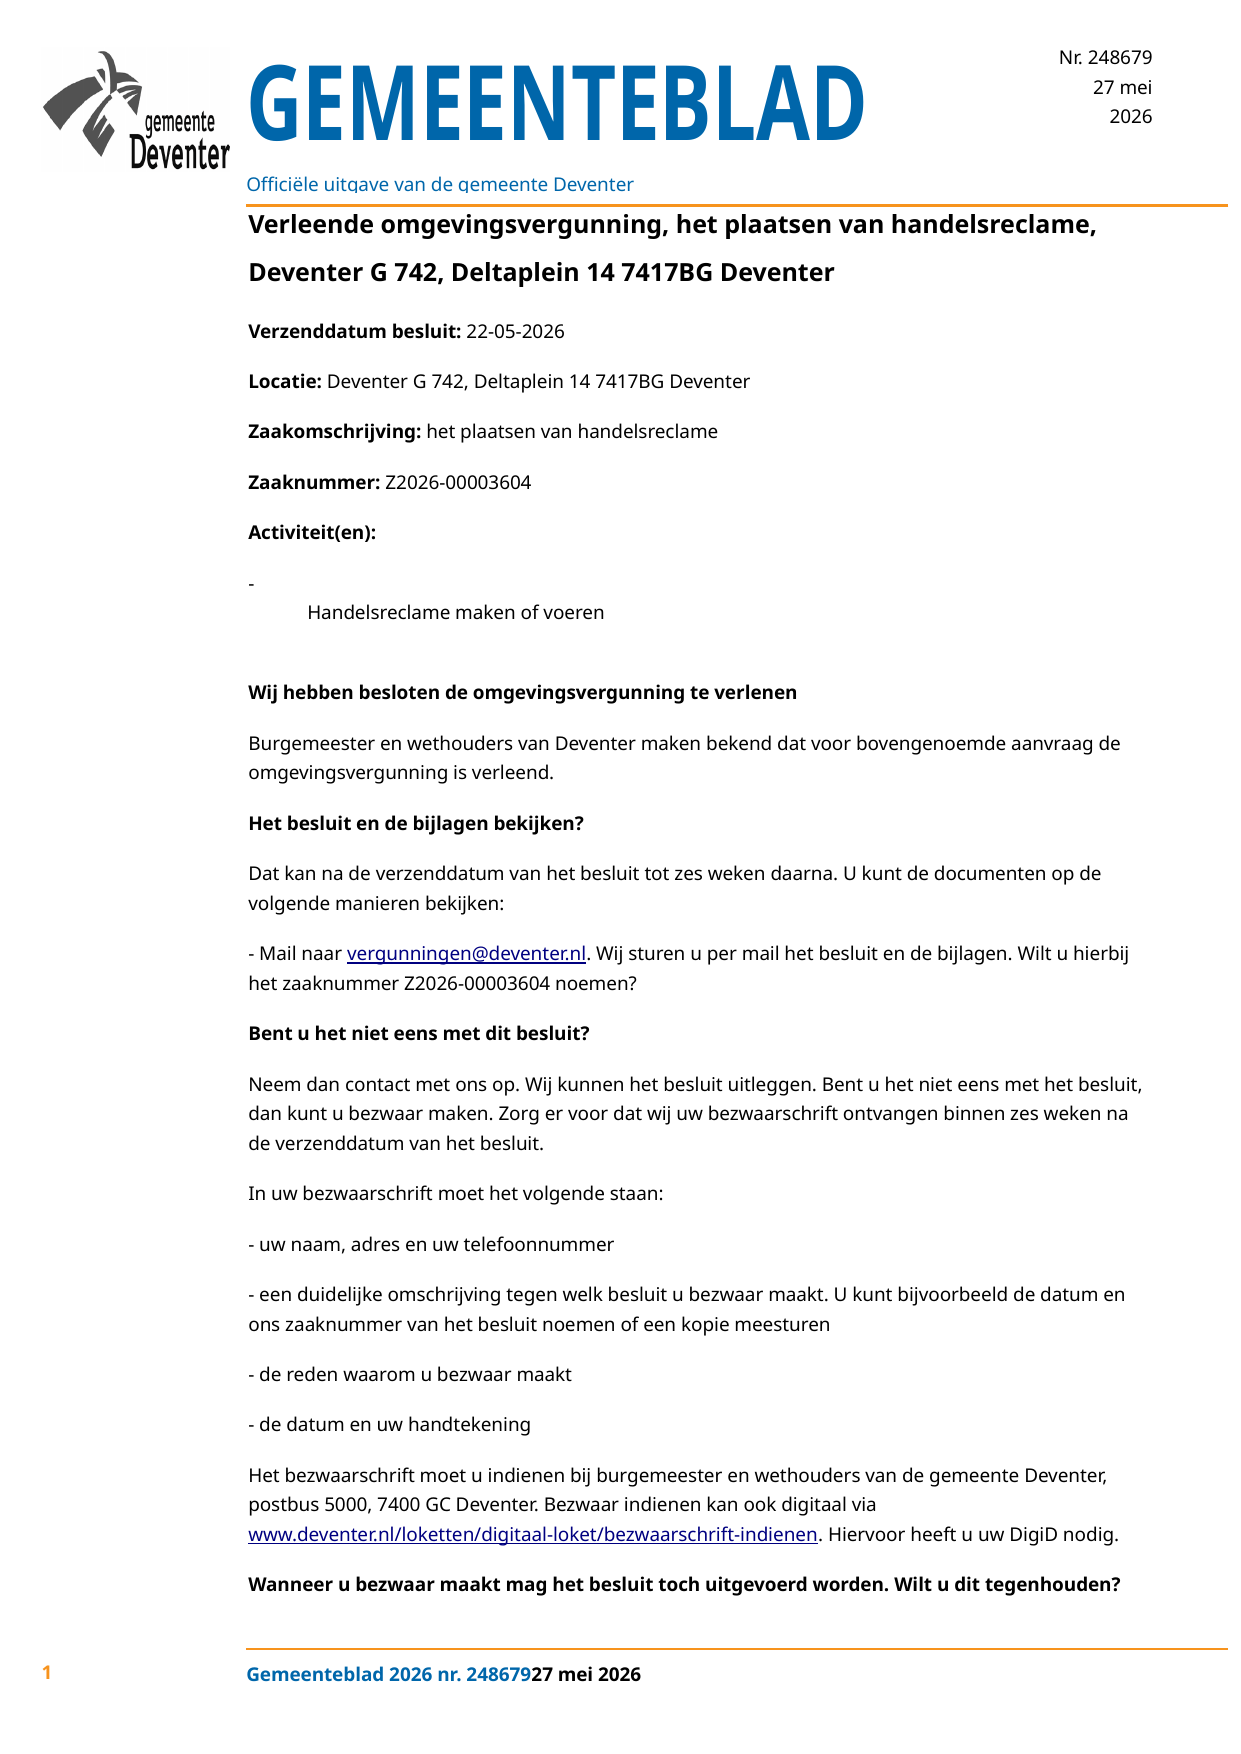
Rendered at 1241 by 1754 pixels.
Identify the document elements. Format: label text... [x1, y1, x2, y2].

text Verleende omgevingsvergunning, het plaatsen van handelsreclame, Deventer G 742, Deltaplein 14 7417BG Deventer [248, 207, 1152, 288]
text - de datum en uw handtekening [248, 1412, 1152, 1437]
text Wij hebben besloten de omgevingsvergunning te verlenen [248, 679, 1152, 705]
text Burgemeester en wethouders van Deventer maken bekend dat voor bovengenoemde aanvraag de omgevingsvergunning is verleend. [248, 730, 1152, 785]
text - uw naam, adres en uw telefoonnummer [248, 1231, 1152, 1257]
picture [41, 47, 231, 172]
text Verzenddatum besluit: 22-05-2026 [248, 318, 1152, 344]
text Dat kan na de verzenddatum van het besluit tot zes weken daarna. U kunt de documenten op de volgende manieren bekijken: [248, 860, 1152, 916]
text Zaaknummer: Z2026-00003604 [248, 469, 1152, 495]
text - een duidelijke omschrijving tegen welk besluit u bezwaar maakt. U kunt bijvoorbeeld de datum en ons zaaknummer van het besluit noemen of een kopie meesturen [248, 1281, 1152, 1337]
text Het besluit en de bijlagen bekijken? [248, 810, 1152, 836]
text In uw bezwaarschrift moet het volgende staan: [248, 1180, 1152, 1206]
text - de reden waarom u bezwaar maakt [248, 1361, 1152, 1387]
text Locatie: Deventer G 742, Deltaplein 14 7417BG Deventer [248, 368, 1152, 394]
text Het bezwaarschrift moet u indienen bij burgemeester en wethouders van de gemeente Deventer, postbus 5000, 7400 GC Deventer. Bezwaar indienen kan ook digitaal via www.deventer.nl/loketten/digitaal-loket/bezwaarschrift-indienen. Hiervoor heeft u uw DigiD nodig. [248, 1462, 1152, 1547]
text - Mail naar vergunningen@deventer.nl. Wij sturen u per mail het besluit en de bijlagen. Wilt u hierbij het zaaknummer Z2026-00003604 noemen? [248, 940, 1152, 996]
list Handelsreclame maken of voeren [248, 599, 1152, 625]
text Neem dan contact met ons op. Wij kunnen het besluit uitleggen. Bent u het niet eens met het besluit, dan kunt u bezwaar maken. Zorg er voor dat wij uw bezwaarschrift ontvangen binnen zes weken na de verzenddatum van het besluit. [248, 1071, 1152, 1156]
text Bent u het niet eens met dit besluit? [248, 1020, 1152, 1046]
text Activiteit(en): [248, 519, 1152, 545]
text Zaakomschrijving: het plaatsen van handelsreclame [248, 419, 1152, 444]
text Wanneer u bezwaar maakt mag het besluit toch uitgevoerd worden. Wilt u dit tegenhouden? [248, 1572, 1152, 1597]
